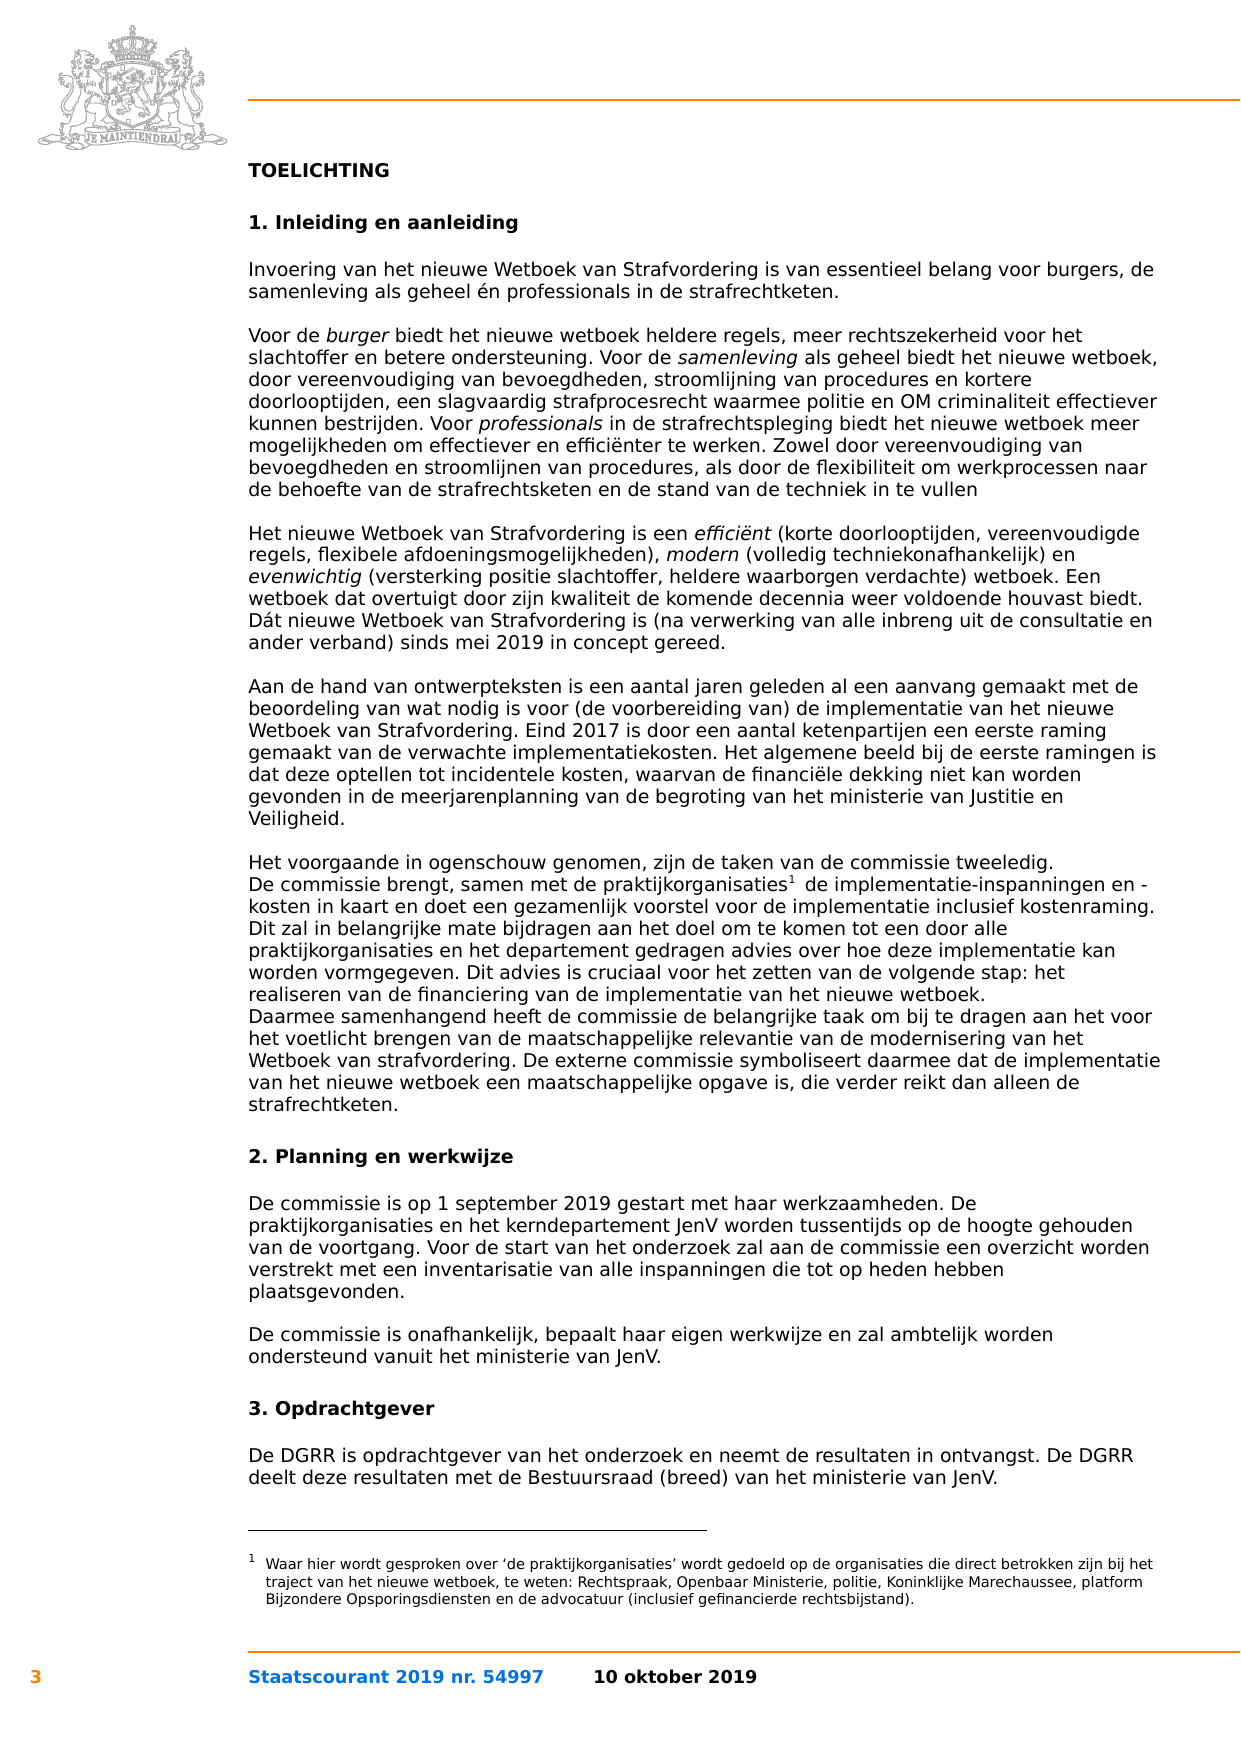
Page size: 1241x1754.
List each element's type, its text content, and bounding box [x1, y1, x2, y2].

text Voor de burger biedt het nieuwe wetboek heldere regels, meer rechtszekerheid voor het slachtoffer en betere ondersteuning. Voor de samenleving als geheel biedt het nieuwe wetboek, door vereenvoudiging van bevoegdheden, stroomlijning van procedures en kortere doorlooptijden, een slagvaardig strafprocesrecht waarmee politie en OM criminaliteit effectiever kunnen bestrijden. Voor professionals in de strafrechtspleging biedt het nieuwe wetboek meer mogelijkheden om effectiever en efficiënter te werken. Zowel door vereenvoudiging van bevoegdheden en stroomlijnen van procedures, als door de flexibiliteit om werkprocessen naar de behoefte van de strafrechtsketen en de stand van de techniek in te vullen [248, 325, 1163, 501]
subtitle 1. Inleiding en aanleiding [248, 212, 1163, 234]
picture [38, 25, 227, 150]
subtitle 2. Planning en werkwijze [248, 1146, 1163, 1168]
text De commissie brengt, samen met de praktijkorganisaties de implementatie-inspanningen en -kosten in kaart en doet een gezamenlijk voorstel voor de implementatie inclusief kostenraming. Dit zal in belangrijke mate bijdragen aan het doel om te komen tot een door alle praktijkorganisaties en het departement gedragen advies over hoe deze implementatie kan worden vormgegeven. Dit advies is cruciaal voor het zetten van de volgende stap: het realiseren van de financiering van de implementatie van het nieuwe wetboek. [248, 874, 1163, 1006]
text Invoering van het nieuwe Wetboek van Strafvordering is van essentieel belang voor burgers, de samenleving als geheel én professionals in de strafrechtketen. [248, 259, 1163, 303]
subtitle TOELICHTING [248, 160, 1163, 182]
text Daarmee samenhangend heeft de commissie de belangrijke taak om bij te dragen aan het voor het voetlicht brengen van de maatschappelijke relevantie van de modernisering van het Wetboek van strafvordering. De externe commissie symboliseert daarmee dat de implementatie van het nieuwe wetboek een maatschappelijke opgave is, die verder reikt dan alleen de strafrechtketen. [248, 1006, 1163, 1116]
text De commissie is op 1 september 2019 gestart met haar werkzaamheden. De praktijkorganisaties en het kerndepartement JenV worden tussentijds op de hoogte gehouden van de voortgang. Voor de start van het onderzoek zal aan de commissie een overzicht worden verstrekt met een inventarisatie van alle inspanningen die tot op heden hebben plaatsgevonden. [248, 1193, 1163, 1302]
text Het voorgaande in ogenschouw genomen, zijn de taken van de commissie tweeledig. [248, 852, 1163, 874]
text Aan de hand van ontwerpteksten is een aantal jaren geleden al een aanvang gemaakt met de beoordeling van wat nodig is voor (de voorbereiding van) de implementatie van het nieuwe Wetboek van Strafvordering. Eind 2017 is door een aantal ketenpartijen een eerste raming gemaakt van de verwachte implementatiekosten. Het algemene beeld bij de eerste ramingen is dat deze optellen tot incidentele kosten, waarvan de financiële dekking niet kan worden gevonden in de meerjarenplanning van de begroting van het ministerie van Justitie en Veiligheid. [248, 676, 1163, 830]
subtitle 3. Opdrachtgever [248, 1398, 1163, 1420]
text Dát nieuwe Wetboek van Strafvordering is (na verwerking van alle inbreng uit de consultatie en ander verband) sinds mei 2019 in concept gereed. [248, 610, 1163, 654]
text De DGRR is opdrachtgever van het onderzoek en neemt de resultaten in ontvangst. De DGRR deelt deze resultaten met de Bestuursraad (breed) van het ministerie van JenV. [248, 1445, 1163, 1489]
text Het nieuwe Wetboek van Strafvordering is een efficiënt (korte doorlooptijden, vereenvoudigde regels, flexibele afdoeningsmogelijkheden), modern (volledig techniekonafhankelijk) en evenwichtig (versterking positie slachtoffer, heldere waarborgen verdachte) wetboek. Een wetboek dat overtuigt door zijn kwaliteit de komende decennia weer voldoende houvast biedt. [248, 522, 1163, 610]
text De commissie is onafhankelijk, bepaalt haar eigen werkwijze en zal ambtelijk worden ondersteund vanuit het ministerie van JenV. [248, 1324, 1163, 1368]
text Waar hier wordt gesproken over ‘de praktijkorganisaties’ wordt gedoeld op de organisaties die direct betrokken zijn bij het traject van het nieuwe wetboek, te weten: Rechtspraak, Openbaar Ministerie, politie, Koninklijke Marechaussee, platform Bijzondere Opsporingsdiensten en de advocatuur (inclusief gefinancierde rechtsbijstand). [248, 1552, 1163, 1608]
